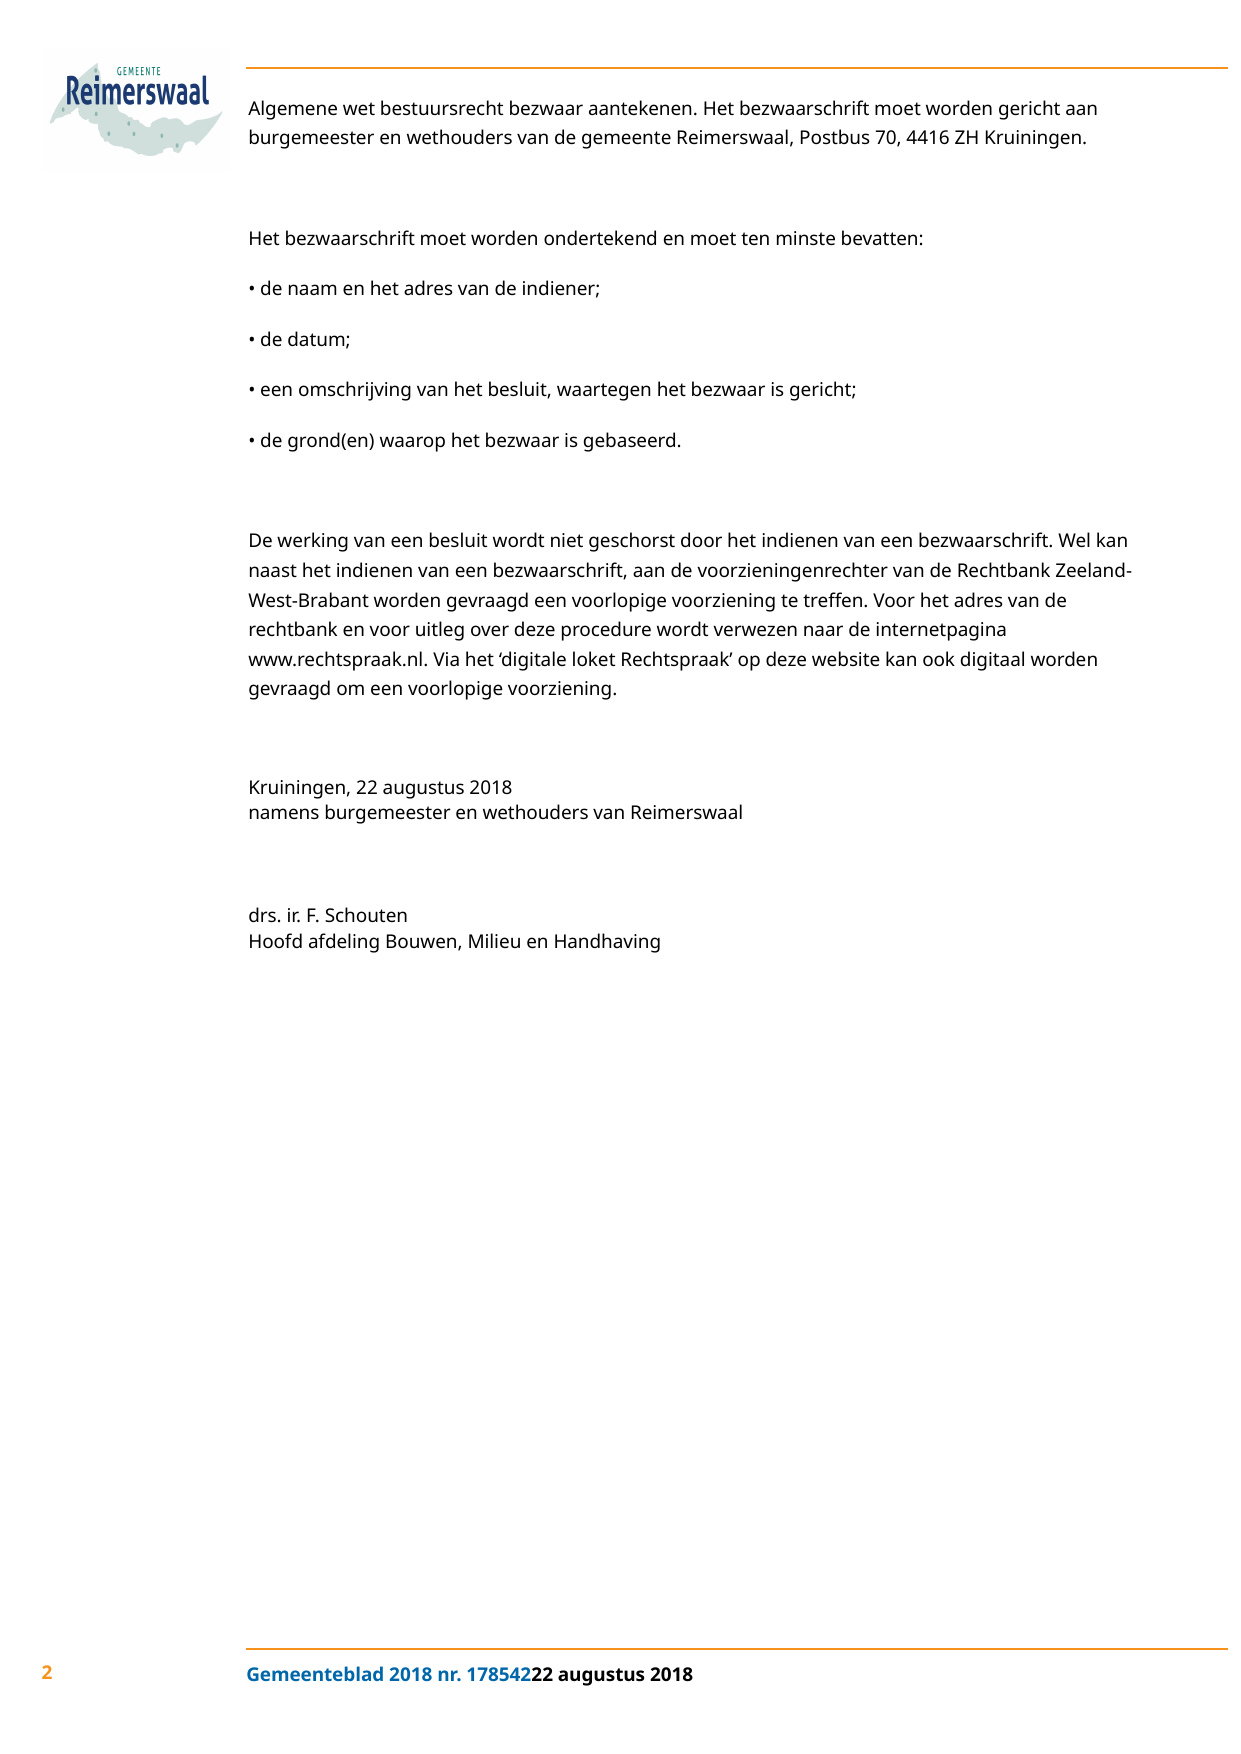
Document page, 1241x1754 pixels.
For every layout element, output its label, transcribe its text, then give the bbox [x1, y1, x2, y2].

text • een omschrijving van het besluit, waartegen het bezwaar is gericht; [248, 376, 1152, 402]
text namens burgemeester en wethouders van Reimerswaal [248, 799, 1152, 825]
text • de datum; [248, 326, 1152, 352]
text Kruiningen, 22 augustus 2018 [248, 774, 1152, 799]
text Algemene wet bestuursrecht bezwaar aantekenen. Het bezwaarschrift moet worden gericht aan burgemeester en wethouders van de gemeente Reimerswaal, Postbus 70, 4416 ZH Kruiningen. [248, 95, 1152, 150]
text • de naam en het adres van de indiener; [248, 276, 1152, 301]
picture [41, 47, 231, 172]
text Het bezwaarschrift moet worden ondertekend en moet ten minste bevatten: [248, 225, 1152, 251]
text • de grond(en) waarop het bezwaar is gebaseerd. [248, 427, 1152, 453]
text drs. ir. F. Schouten [248, 902, 1152, 928]
text Hoofd afdeling Bouwen, Milieu en Handhaving [248, 928, 1152, 954]
text De werking van een besluit wordt niet geschorst door het indienen van een bezwaarschrift. Wel kan naast het indienen van een bezwaarschrift, aan de voorzieningenrechter van de Rechtbank Zeeland-West-Brabant worden gevraagd een voorlopige voorziening te treffen. Voor het adres van de rechtbank en voor uitleg over deze procedure wordt verwezen naar de internetpagina www.rechtspraak.nl. Via het ‘digitale loket Rechtspraak’ op deze website kan ook digitaal worden gevraagd om een voorlopige voorziening. [248, 528, 1152, 701]
